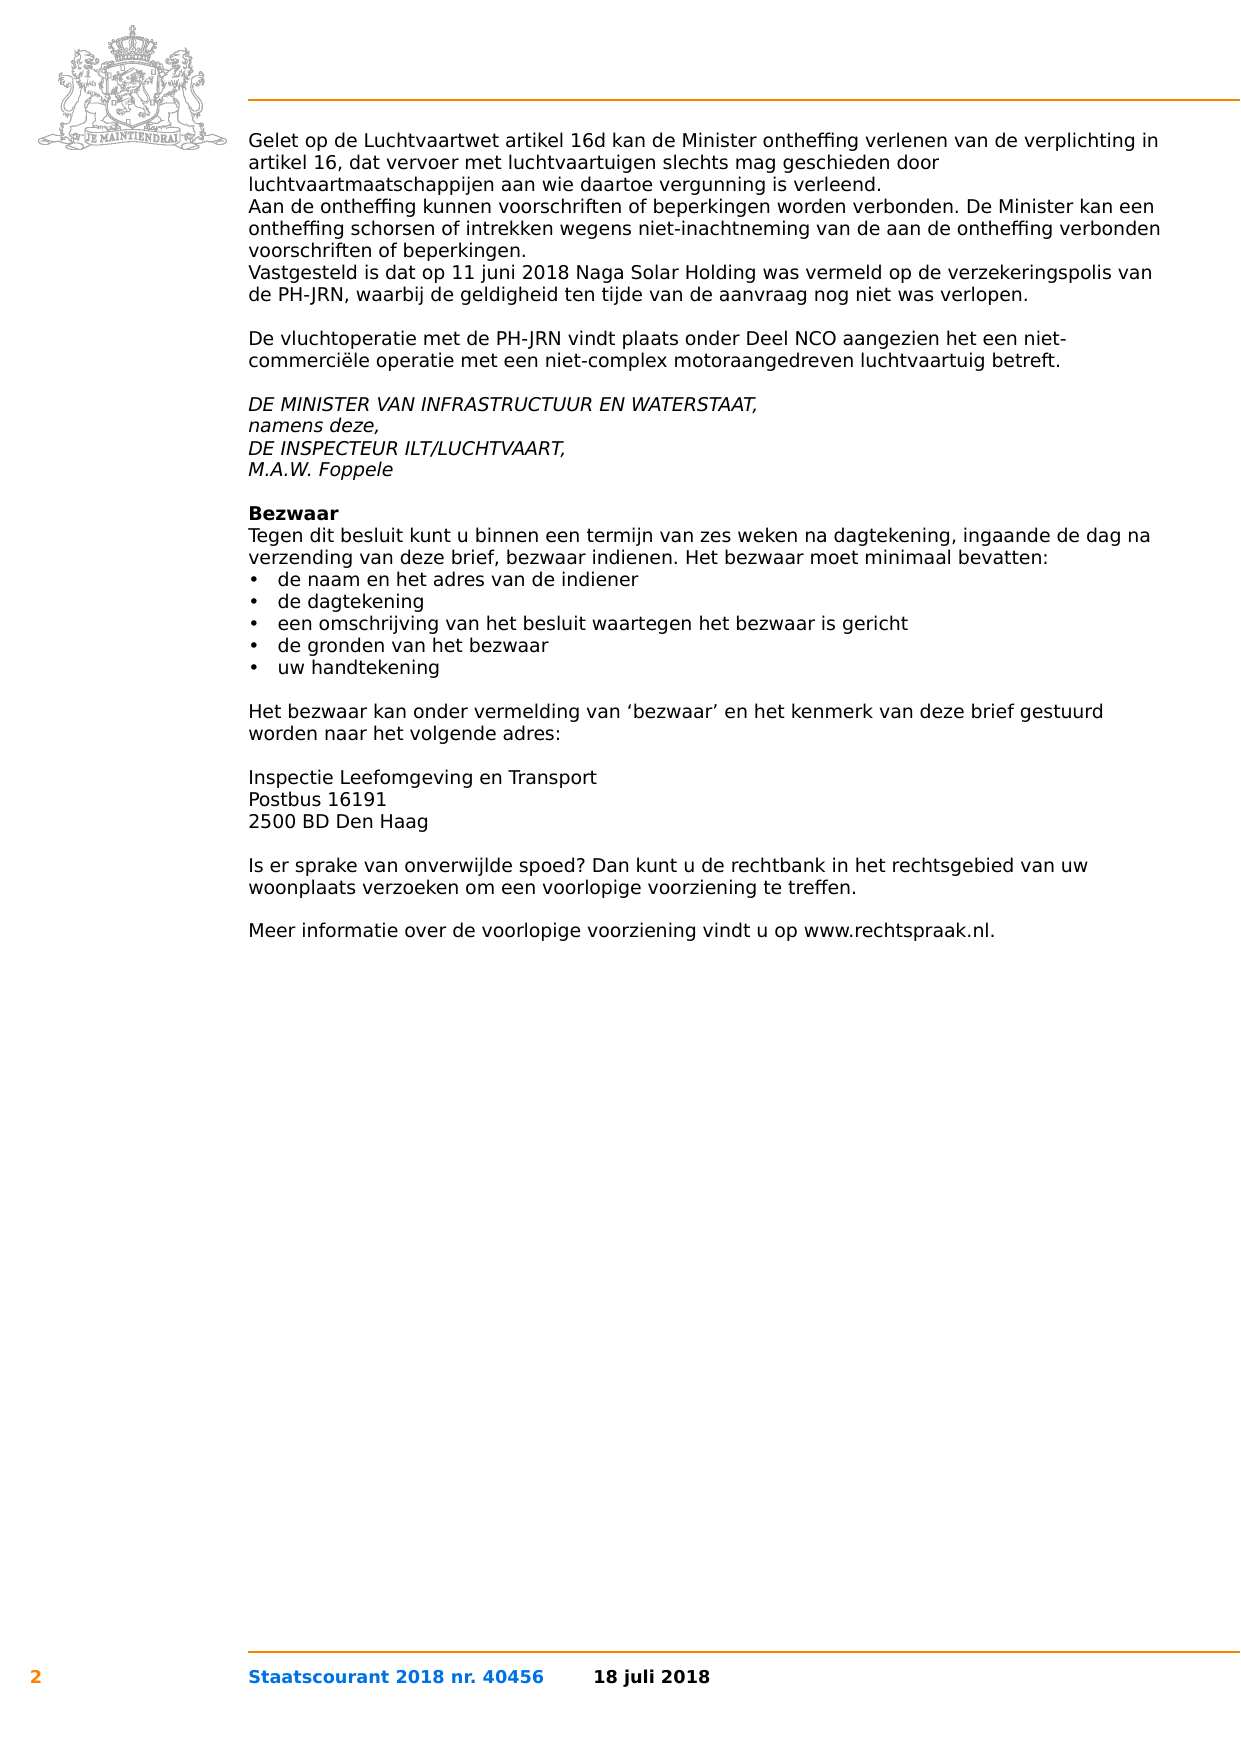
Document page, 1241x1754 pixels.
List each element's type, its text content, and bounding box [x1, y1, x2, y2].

text Vastgesteld is dat op 11 juni 2018 Naga Solar Holding was vermeld op de verzekeringspolis van de PH-JRN, waarbij de geldigheid ten tijde van de aanvraag nog niet was verlopen. [248, 262, 1163, 306]
text • de dagtekening [248, 591, 1163, 613]
text Meer informatie over de voorlopige voorziening vindt u op www.rechtspraak.nl. [248, 920, 1163, 942]
text • de gronden van het bezwaar [248, 635, 1163, 657]
picture [38, 25, 227, 150]
text Het bezwaar kan onder vermelding van ‘bezwaar’ en het kenmerk van deze brief gestuurd worden naar het volgende adres: [248, 701, 1163, 745]
text Gelet op de Luchtvaartwet artikel 16d kan de Minister ontheffing verlenen van de verplichting in artikel 16, dat vervoer met luchtvaartuigen slechts mag geschieden door luchtvaartmaatschappijen aan wie daartoe vergunning is verleend. [248, 130, 1163, 196]
text Aan de ontheffing kunnen voorschriften of beperkingen worden verbonden. De Minister kan een ontheffing schorsen of intrekken wegens niet-inachtneming van de aan de ontheffing verbonden voorschriften of beperkingen. [248, 196, 1163, 262]
text Tegen dit besluit kunt u binnen een termijn van zes weken na dagtekening, ingaande de dag na verzending van deze brief, bezwaar indienen. Het bezwaar moet minimaal bevatten: [248, 525, 1163, 569]
text Bezwaar [248, 503, 1163, 525]
text • de naam en het adres van de indiener [248, 569, 1163, 591]
text • een omschrijving van het besluit waartegen het bezwaar is gericht [248, 613, 1163, 635]
text 2500 BD Den Haag [248, 811, 1163, 833]
text Is er sprake van onverwijlde spoed? Dan kunt u de rechtbank in het rechtsgebied van uw woonplaats verzoeken om een voorlopige voorziening te treffen. [248, 854, 1163, 898]
text Postbus 16191 [248, 789, 1163, 811]
text • uw handtekening [248, 657, 1163, 679]
text De vluchtoperatie met de PH-JRN vindt plaats onder Deel NCO aangezien het een niet-commerciële operatie met een niet-complex motoraangedreven luchtvaartuig betreft. [248, 328, 1163, 372]
text DE MINISTER VAN INFRASTRUCTUUR EN WATERSTAAT, namens deze, DE INSPECTEUR ILT/LUCHTVAART, M.A.W. Foppele [248, 393, 1163, 481]
text Inspectie Leefomgeving en Transport [248, 767, 1163, 789]
